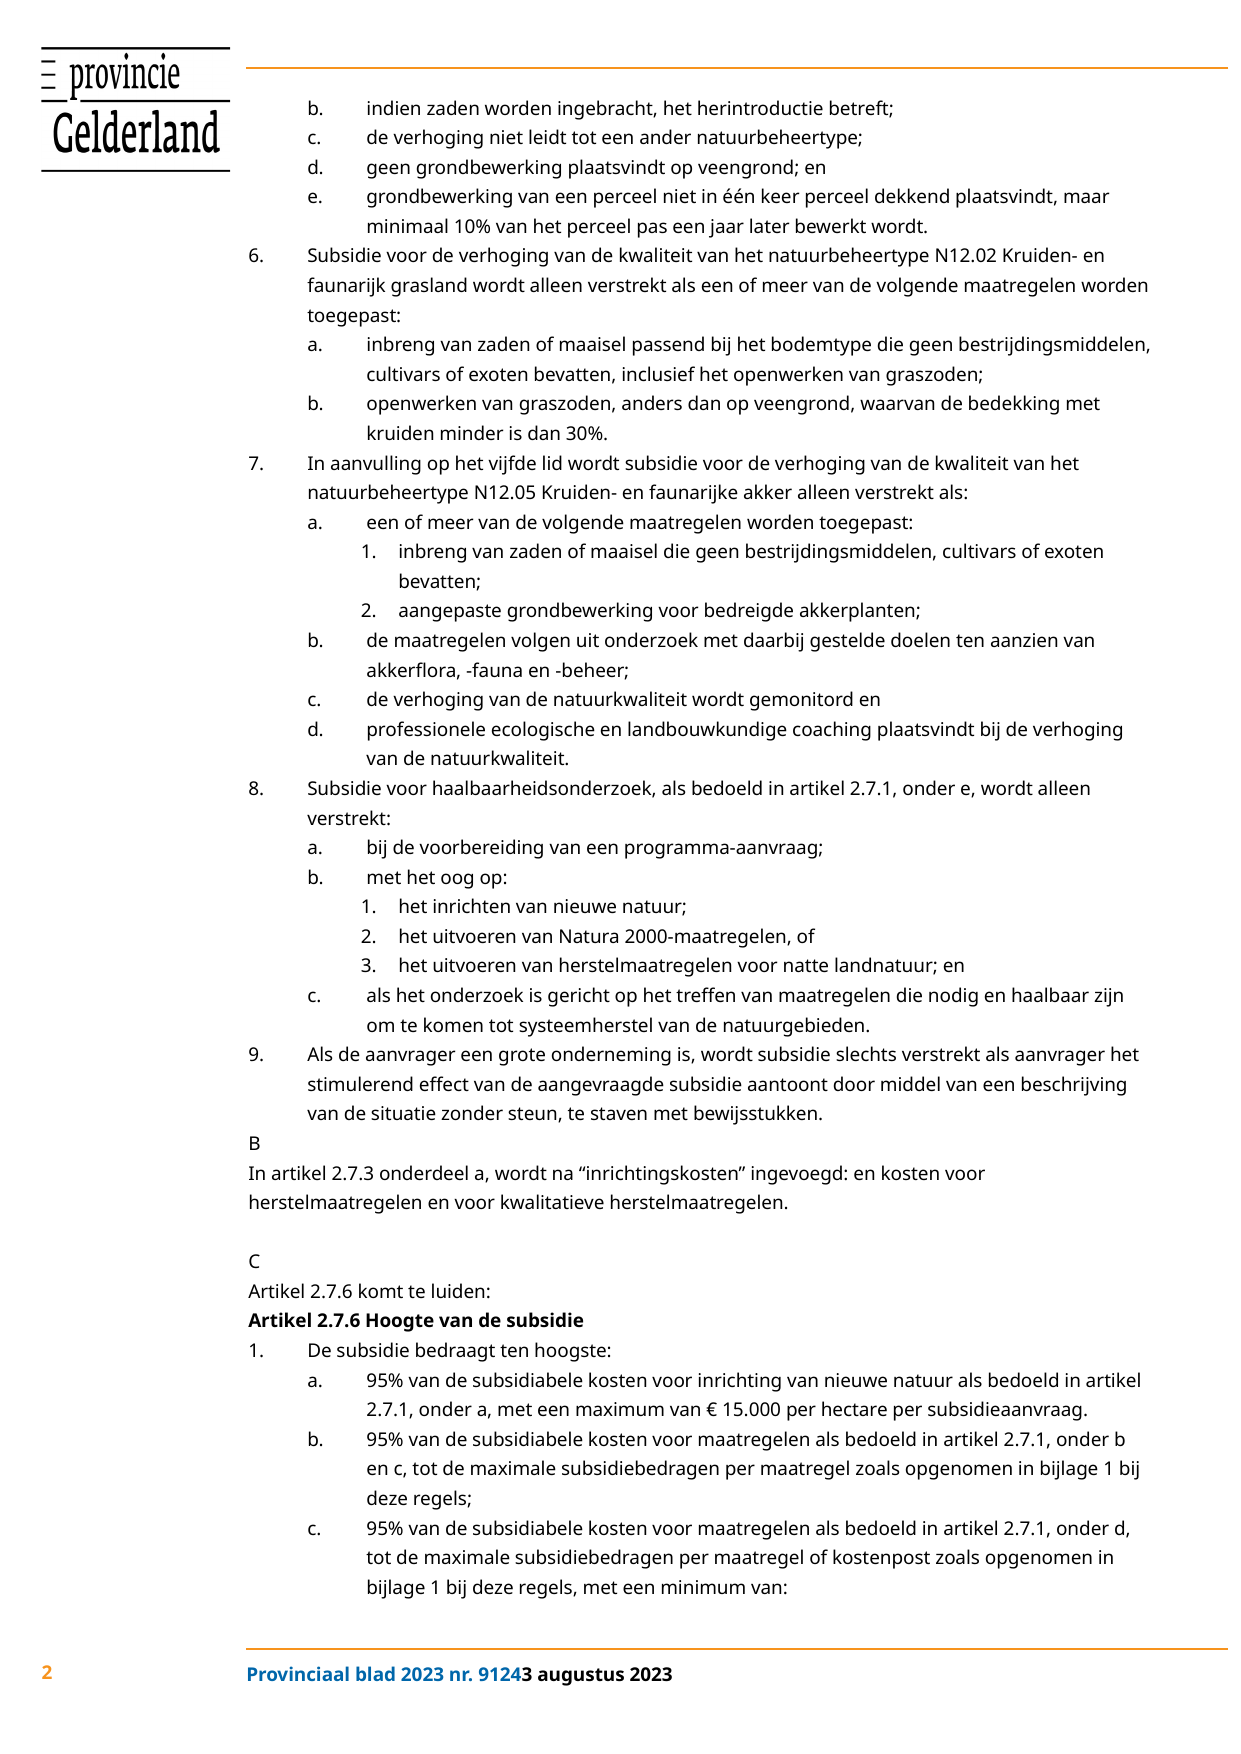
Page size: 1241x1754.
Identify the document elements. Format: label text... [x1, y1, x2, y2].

list grondbewerking van een perceel niet in één keer perceel dekkend plaatsvindt, maar minimaal 10% van het perceel pas een jaar later bewerkt wordt. [307, 183, 1152, 239]
text B [248, 1130, 1152, 1156]
list de verhoging niet leidt tot een ander natuurbeheertype; [307, 124, 1152, 150]
list In aanvulling op het vijfde lid wordt subsidie voor de verhoging van de kwaliteit van het natuurbeheertype N12.05 Kruiden- en faunarijke akker alleen verstrekt als: [248, 450, 1152, 505]
list Subsidie voor haalbaarheidsonderzoek, als bedoeld in artikel 2.7.1, onder e, wordt alleen verstrekt: [248, 775, 1152, 831]
list 95% van de subsidiabele kosten voor maatregelen als bedoeld in artikel 2.7.1, onder d, tot de maximale subsidiebedragen per maatregel of kostenpost zoals opgenomen in bijlage 1 bij deze regels, met een minimum van: [307, 1515, 1152, 1600]
list aangepaste grondbewerking voor bedreigde akkerplanten; [361, 598, 1152, 623]
text Artikel 2.7.6 Hoogte van de subsidie [248, 1308, 1152, 1333]
list als het onderzoek is gericht op het treffen van maatregelen die nodig en haalbaar zijn om te komen tot systeemherstel van de natuurgebieden. [307, 982, 1152, 1038]
list het uitvoeren van Natura 2000-maatregelen, of [361, 923, 1152, 949]
list met het oog op: [307, 864, 1152, 890]
list inbreng van zaden of maaisel passend bij het bodemtype die geen bestrijdingsmiddelen, cultivars of exoten bevatten, inclusief het openwerken van graszoden; [307, 331, 1152, 387]
list Als de aanvrager een grote onderneming is, wordt subsidie slechts verstrekt als aanvrager het stimulerend effect van de aangevraagde subsidie aantoont door middel van een beschrijving van de situatie zonder steun, te staven met bewijsstukken. [248, 1041, 1152, 1126]
text In artikel 2.7.3 onderdeel a, wordt na “inrichtingskosten” ingevoegd: en kosten voor herstelmaatregelen en voor kwalitatieve herstelmaatregelen. [248, 1160, 1152, 1215]
list bij de voorbereiding van een programma-aanvraag; [307, 834, 1152, 860]
list een of meer van de volgende maatregelen worden toegepast: [307, 509, 1152, 535]
list 95% van de subsidiabele kosten voor inrichting van nieuwe natuur als bedoeld in artikel 2.7.1, onder a, met een maximum van € 15.000 per hectare per subsidieaanvraag. [307, 1367, 1152, 1422]
text Artikel 2.7.6 komt te luiden: [248, 1278, 1152, 1304]
text C [248, 1248, 1152, 1274]
list Subsidie voor de verhoging van de kwaliteit van het natuurbeheertype N12.02 Kruiden- en faunarijk grasland wordt alleen verstrekt als een of meer van de volgende maatregelen worden toegepast: [248, 243, 1152, 328]
list de maatregelen volgen uit onderzoek met daarbij gestelde doelen ten aanzien van akkerflora, -fauna en -beheer; [307, 627, 1152, 683]
list geen grondbewerking plaatsvindt op veengrond; en [307, 154, 1152, 180]
list inbreng van zaden of maaisel die geen bestrijdingsmiddelen, cultivars of exoten bevatten; [361, 538, 1152, 594]
list het uitvoeren van herstelmaatregelen voor natte landnatuur; en [361, 953, 1152, 978]
list het inrichten van nieuwe natuur; [361, 893, 1152, 919]
list indien zaden worden ingebracht, het herintroductie betreft; [307, 95, 1152, 121]
list 95% van de subsidiabele kosten voor maatregelen als bedoeld in artikel 2.7.1, onder b en c, tot de maximale subsidiebedragen per maatregel zoals opgenomen in bijlage 1 bij deze regels; [307, 1426, 1152, 1511]
list professionele ecologische en landbouwkundige coaching plaatsvindt bij de verhoging van de natuurkwaliteit. [307, 716, 1152, 771]
picture [41, 47, 231, 172]
list de verhoging van de natuurkwaliteit wordt gemonitord en [307, 686, 1152, 712]
list De subsidie bedraagt ten hoogste: [248, 1337, 1152, 1363]
list openwerken van graszoden, anders dan op veengrond, waarvan de bedekking met kruiden minder is dan 30%. [307, 391, 1152, 446]
